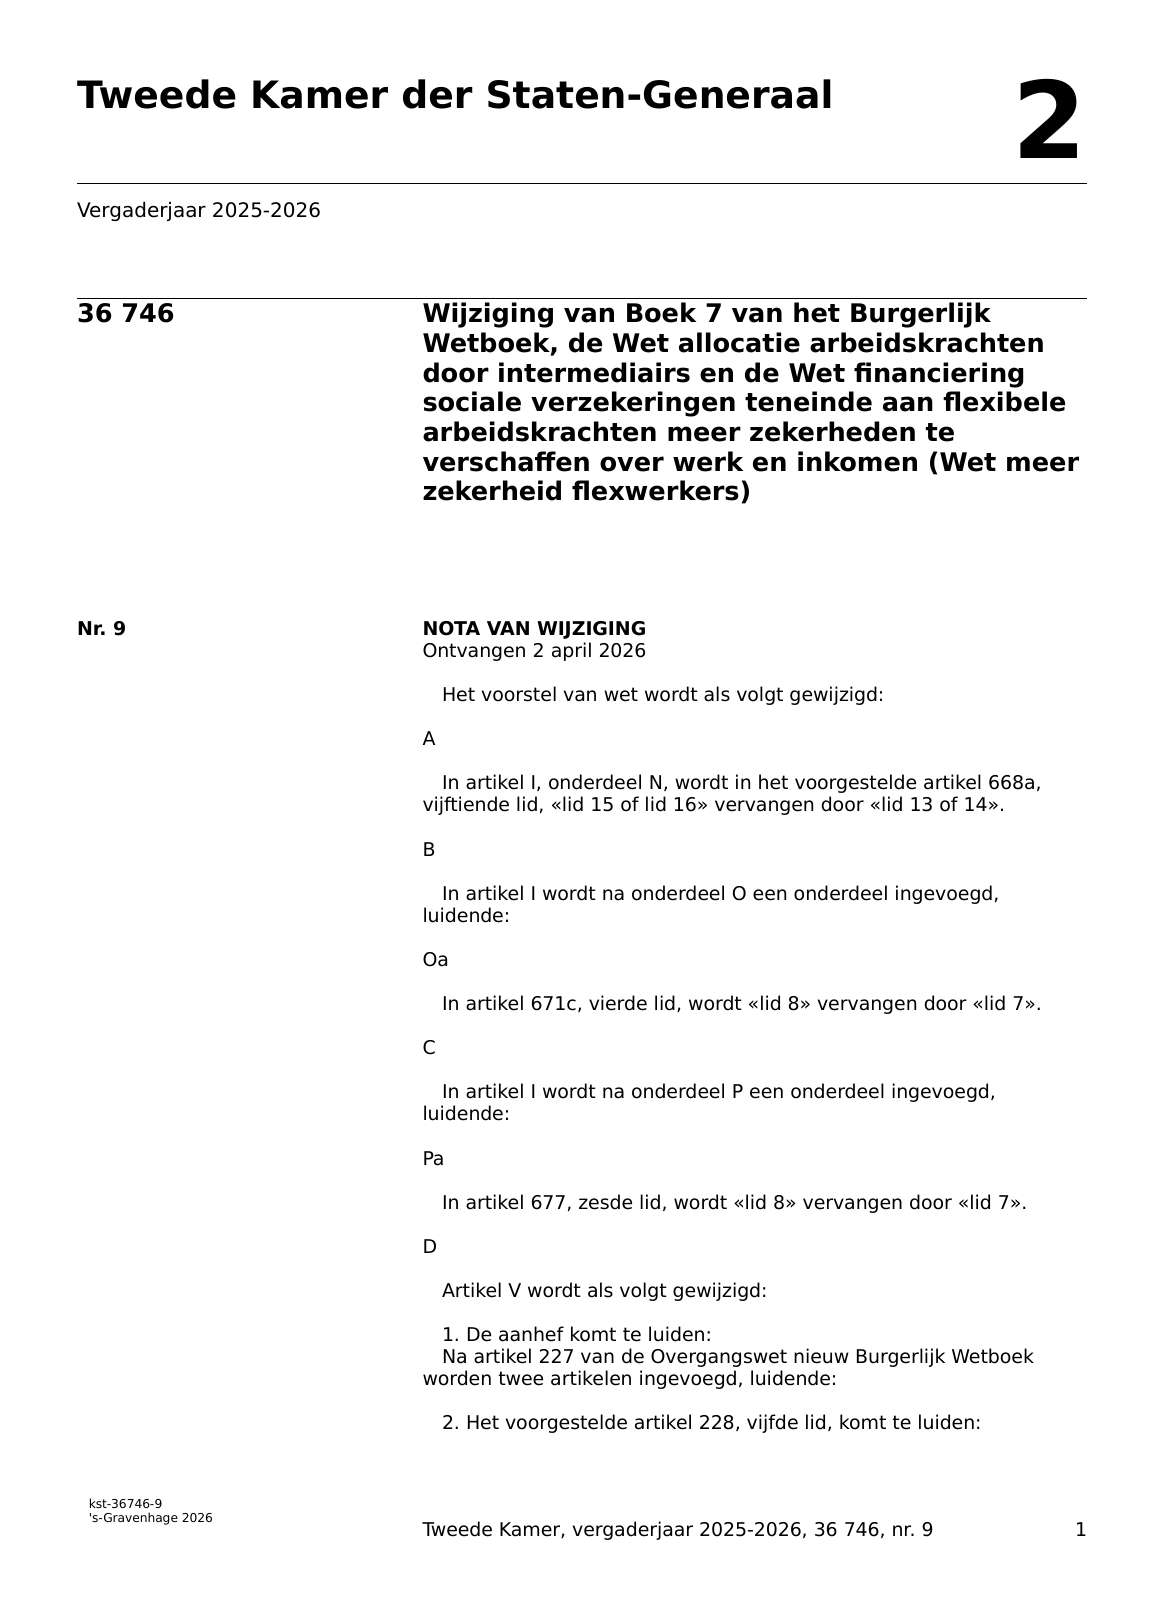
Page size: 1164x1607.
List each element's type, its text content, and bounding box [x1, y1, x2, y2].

text In artikel I wordt na onderdeel P een onderdeel ingevoegd, luidende: [422, 1081, 1087, 1125]
text 1. De aanhef komt te luiden: [422, 1324, 1087, 1346]
text 2. Het voorgestelde artikel 228, vijfde lid, komt te luiden: [422, 1412, 1087, 1434]
table_header Tweede Kamer der Staten-Generaal [77, 59, 886, 183]
subtitle C [422, 1037, 1087, 1059]
subtitle B [422, 838, 1087, 860]
table_header 2 [886, 59, 1087, 183]
subtitle D [422, 1236, 1087, 1258]
subtitle Nr. 9 NOTA VAN WIJZIGING [77, 618, 1087, 640]
text Na artikel 227 van de Overgangswet nieuw Burgerlijk Wetboek worden twee artikelen ingevoegd, luidende: [422, 1346, 1087, 1390]
subtitle Pa [422, 1147, 1087, 1169]
text In artikel I, onderdeel N, wordt in het voorgestelde artikel 668a, vijftiende lid, «lid 15 of lid 16» vervangen door «lid 13 of 14». [422, 772, 1087, 816]
text In artikel 671c, vierde lid, wordt «lid 8» vervangen door «lid 7». [422, 993, 1087, 1015]
table_cell Vergaderjaar 2025-2026 [77, 184, 1087, 298]
text kst-36746-9 [88, 1497, 323, 1511]
text Artikel V wordt als volgt gewijzigd: [422, 1280, 1087, 1302]
text 's-Gravenhage 2026 [88, 1511, 323, 1525]
subtitle A [422, 728, 1087, 750]
text In artikel I wordt na onderdeel O een onderdeel ingevoegd, luidende: [422, 883, 1087, 927]
subtitle 36 746 Wijziging van Boek 7 van het Burgerlijk Wetboek, de Wet allocatie arbeidskrachten door intermediairs en de Wet financiering sociale verzekeringen teneinde aan flexibele arbeidskrachten meer zekerheden te verschaffen over werk en inkomen (Wet meer zekerheid flexwerkers) [77, 299, 1087, 507]
text Het voorstel van wet wordt als volgt gewijzigd: [422, 684, 1087, 706]
text In artikel 677, zesde lid, wordt «lid 8» vervangen door «lid 7». [422, 1192, 1087, 1213]
subtitle Oa [422, 949, 1087, 971]
text Ontvangen 2 april 2026 [422, 640, 1087, 662]
